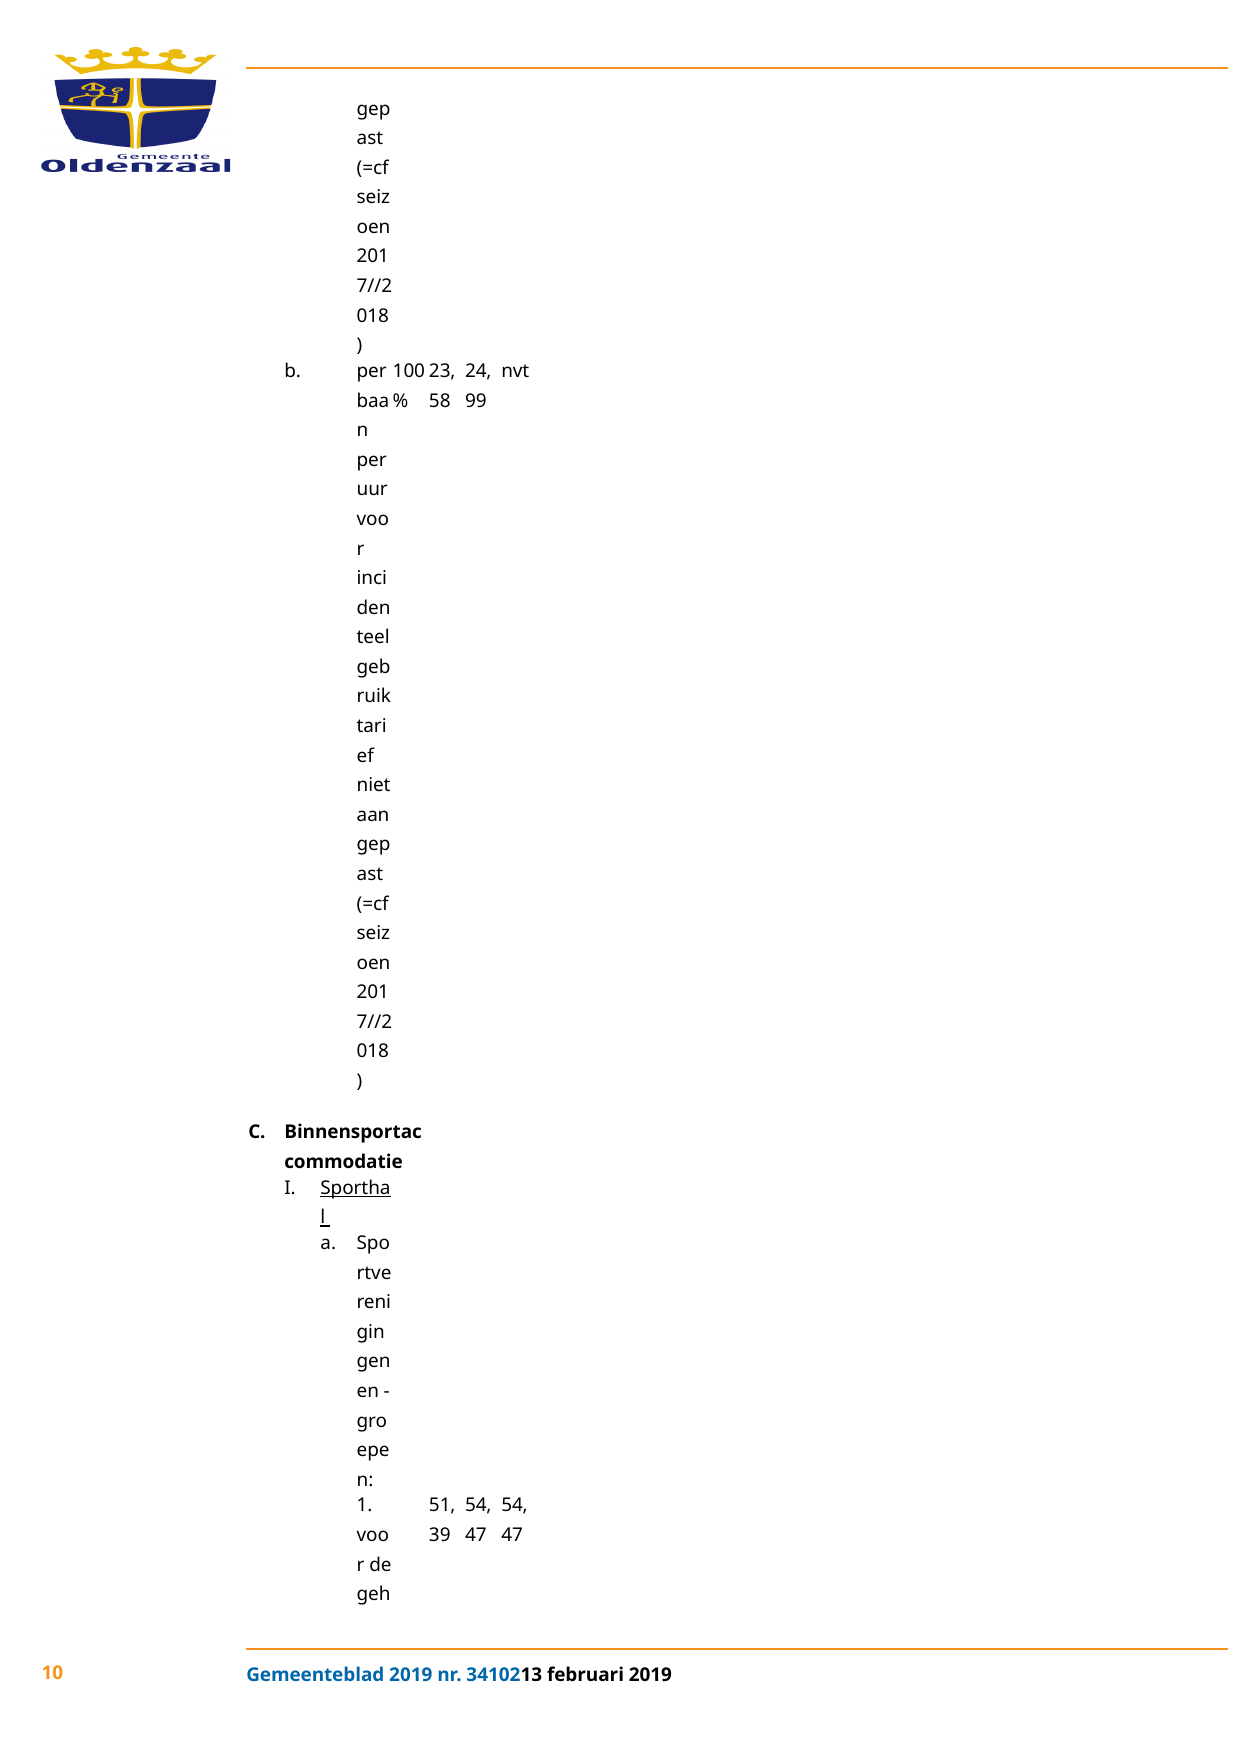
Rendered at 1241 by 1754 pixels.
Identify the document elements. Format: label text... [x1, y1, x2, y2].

table_cell [393, 95, 429, 357]
table_cell Binnensportaccommodatie [284, 1119, 429, 1174]
table_cell 54,47 [501, 1492, 537, 1606]
table_cell [429, 1174, 465, 1229]
table_cell [248, 1093, 284, 1119]
table_cell [393, 1229, 429, 1492]
table_cell [320, 357, 356, 1093]
table_cell 51,39 [429, 1492, 465, 1606]
table_cell 23,58 [429, 357, 465, 1093]
table_cell [248, 1492, 284, 1606]
table_cell b. [284, 357, 320, 1093]
table_cell [465, 1174, 501, 1229]
table_cell [320, 95, 356, 357]
table_cell nvt [501, 357, 537, 1093]
table_cell [393, 1174, 429, 1229]
table_cell Sporthal [320, 1174, 392, 1229]
table_cell [284, 1492, 320, 1606]
table_cell [501, 1229, 537, 1492]
picture [41, 47, 231, 172]
table_cell 100% [393, 357, 429, 1093]
table_cell [465, 1229, 501, 1492]
table_cell [320, 1492, 356, 1606]
table_cell gepast (=cf seizoen 2017//2018) [356, 95, 392, 357]
table_cell a. [320, 1229, 356, 1492]
table_cell 54,47 [465, 1492, 501, 1606]
table_cell [501, 1174, 537, 1229]
table_cell [537, 1174, 573, 1229]
table_cell [248, 1174, 284, 1229]
table_cell I. [284, 1174, 320, 1229]
table_cell [429, 95, 465, 357]
table_cell [284, 1093, 392, 1119]
table_cell per baan per uur voor incidenteel gebruik tarief niet aangepast (=cf seizoen 2017//2018) [356, 357, 392, 1093]
table_cell [284, 95, 320, 357]
table_cell [393, 1492, 429, 1606]
table_cell [284, 1229, 320, 1492]
table_cell C. [248, 1119, 284, 1174]
table_cell [501, 95, 537, 357]
table_cell 24,99 [465, 357, 501, 1093]
table_cell 1. voor de geh [356, 1492, 392, 1606]
table_cell [248, 95, 284, 357]
table_cell [248, 357, 284, 1093]
table_cell [248, 1229, 284, 1492]
table_cell [429, 1229, 465, 1492]
table_cell Sportverenigingen en -groepen: [356, 1229, 392, 1492]
table_cell [465, 95, 501, 357]
table_cell [393, 1093, 429, 1119]
